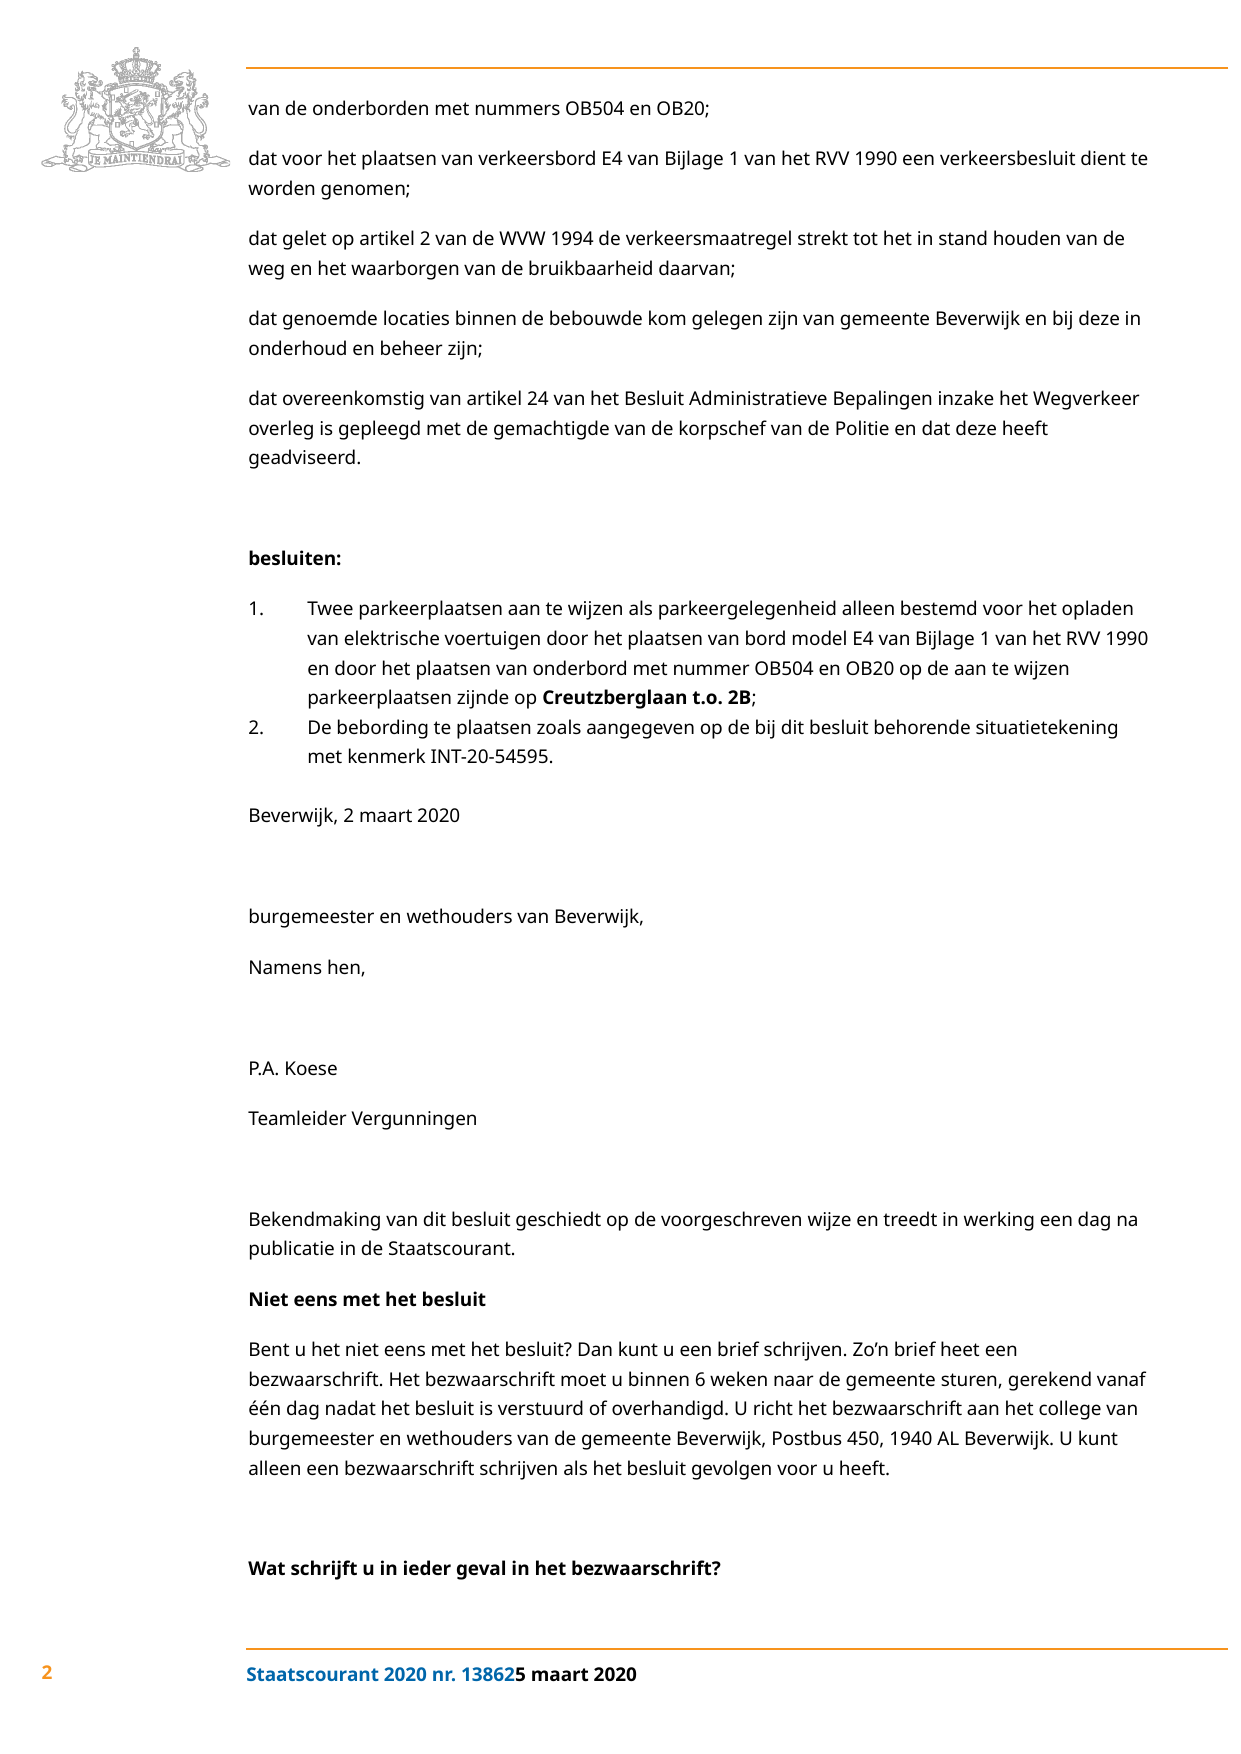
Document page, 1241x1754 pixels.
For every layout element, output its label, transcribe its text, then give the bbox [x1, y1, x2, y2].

text Teamleider Vergunningen [248, 1105, 1152, 1131]
text Beverwijk, 2 maart 2020 [248, 803, 1152, 828]
text dat gelet op artikel 2 van de WVW 1994 de verkeersmaatregel strekt tot het in stand houden van de weg en het waarborgen van de bruikbaarheid daarvan; [248, 225, 1152, 281]
list Twee parkeerplaatsen aan te wijzen als parkeergelegenheid alleen bestemd voor het opladen van elektrische voertuigen door het plaatsen van bord model E4 van Bijlage 1 van het RVV 1990 en door het plaatsen van onderbord met nummer OB504 en OB20 op de aan te wijzen parkeerplaatsen zijnde op Creutzberglaan t.o. 2B; [248, 596, 1152, 710]
text Niet eens met het besluit [248, 1286, 1152, 1312]
list De bebording te plaatsen zoals aangegeven op de bij dit besluit behorende situatietekening met kenmerk INT-20-54595. [248, 714, 1152, 769]
text besluiten: [248, 545, 1152, 571]
text van de onderborden met nummers OB504 en OB20; [248, 95, 1152, 121]
text Bent u het niet eens met het besluit? Dan kunt u een brief schrijven. Zo’n brief heet een bezwaarschrift. Het bezwaarschrift moet u binnen 6 weken naar de gemeente sturen, gerekend vanaf één dag nadat het besluit is verstuurd of overhandigd. U richt het bezwaarschrift aan het college van burgemeester en wethouders van de gemeente Beverwijk, Postbus 450, 1940 AL Beverwijk. U kunt alleen een bezwaarschrift schrijven als het besluit gevolgen voor u heeft. [248, 1336, 1152, 1481]
text Namens hen, [248, 954, 1152, 980]
text P.A. Koese [248, 1055, 1152, 1081]
text Wat schrijft u in ieder geval in het bezwaarschrift? [248, 1556, 1152, 1581]
text dat overeenkomstig van artikel 24 van het Besluit Administratieve Bepalingen inzake het Wegverkeer overleg is gepleegd met de gemachtigde van de korpschef van de Politie en dat deze heeft geadviseerd. [248, 385, 1152, 470]
text Bekendmaking van dit besluit geschiedt op de voorgeschreven wijze en treedt in werking een dag na publicatie in de Staatscourant. [248, 1206, 1152, 1261]
picture [41, 47, 231, 172]
text burgemeester en wethouders van Beverwijk, [248, 903, 1152, 929]
text dat genoemde locaties binnen de bebouwde kom gelegen zijn van gemeente Beverwijk en bij deze in onderhoud en beheer zijn; [248, 305, 1152, 361]
text dat voor het plaatsen van verkeersbord E4 van Bijlage 1 van het RVV 1990 een verkeersbesluit dient te worden genomen; [248, 145, 1152, 201]
